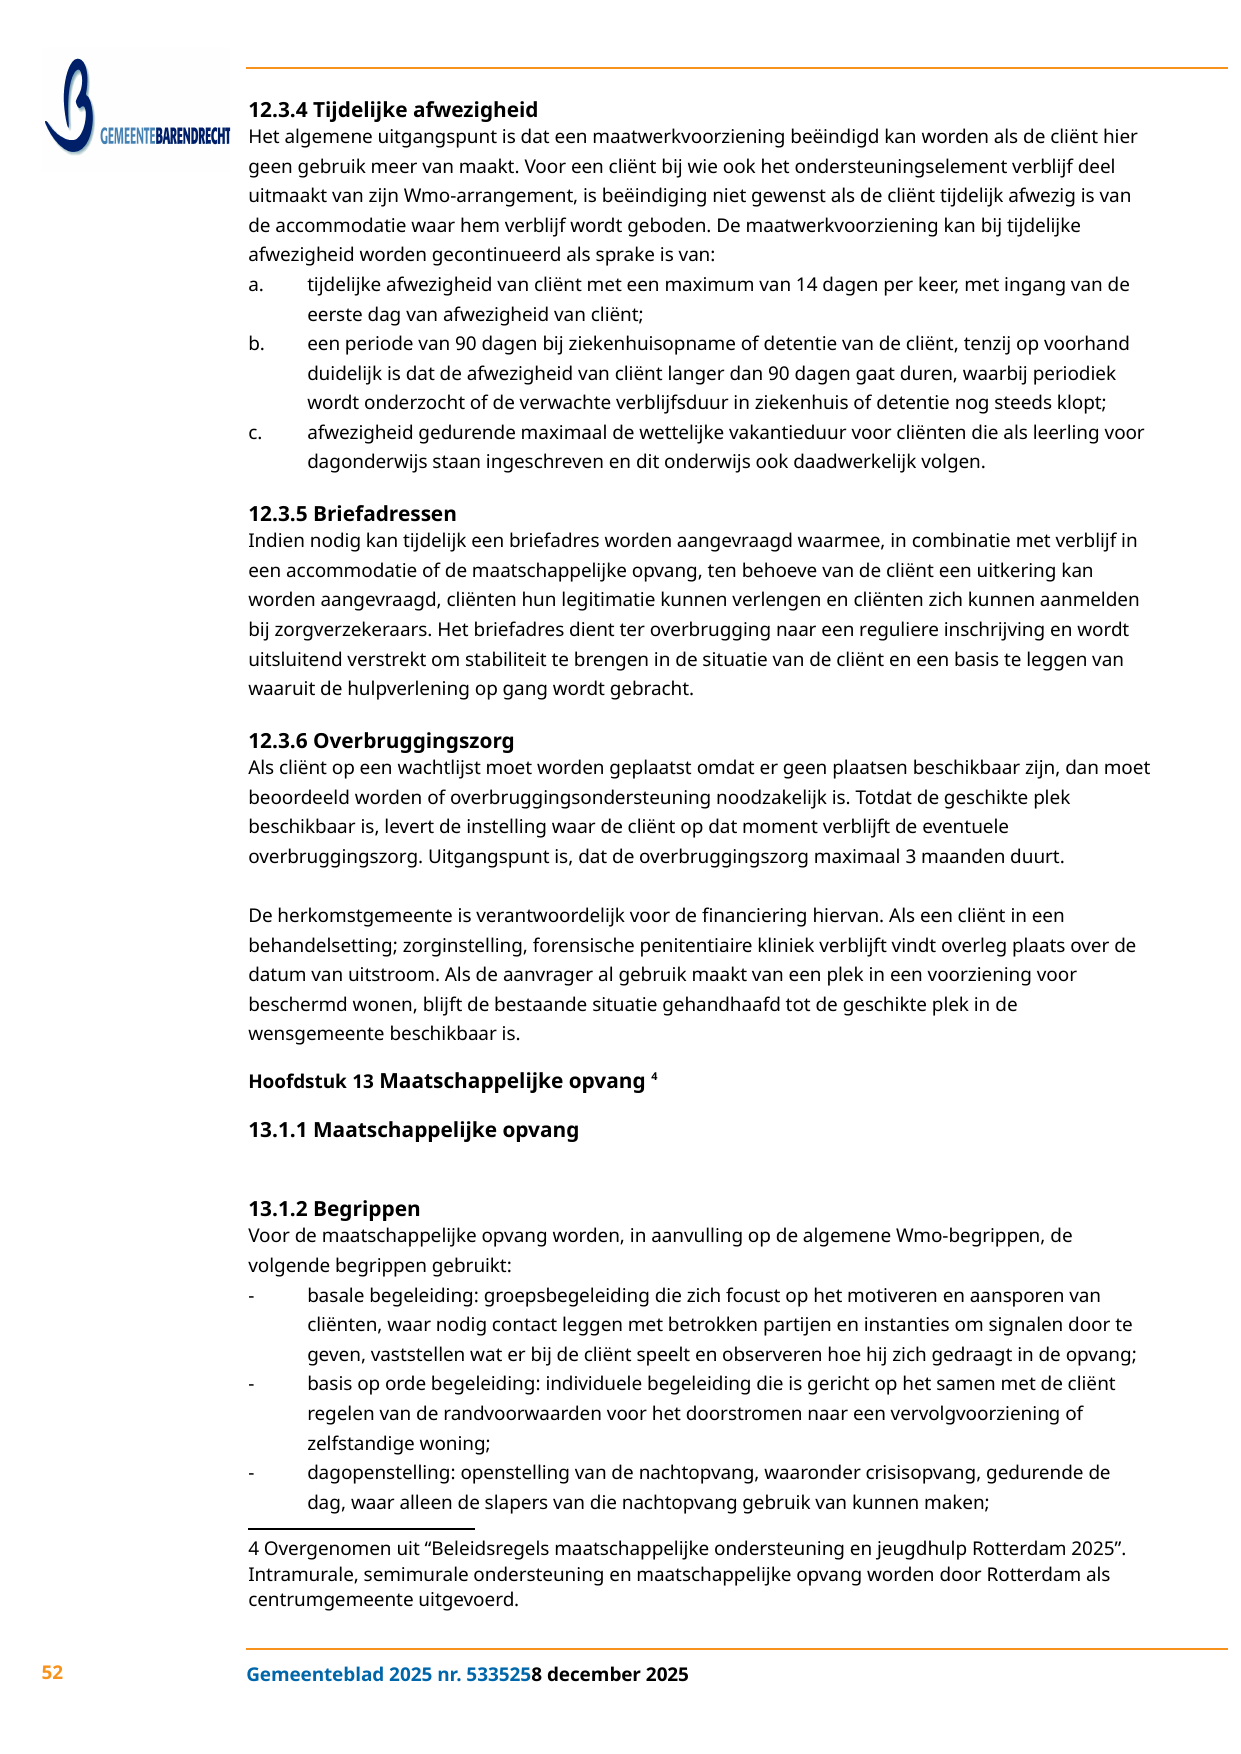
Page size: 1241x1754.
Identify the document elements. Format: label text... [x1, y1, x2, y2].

text Indien nodig kan tijdelijk een briefadres worden aangevraagd waarmee, in combinatie met verblijf in een accommodatie of de maatschappelijke opvang, ten behoeve van de cliënt een uitkering kan worden aangevraagd, cliënten hun legitimatie kunnen verlengen en cliënten zich kunnen aanmelden bij zorgverzekeraars. Het briefadres dient ter overbrugging naar een reguliere inschrijving en wordt uitsluitend verstrekt om stabiliteit te brengen in de situatie van de cliënt en een basis te leggen van waaruit de hulpverlening op gang wordt gebracht. [248, 527, 1152, 701]
picture [41, 47, 231, 172]
text 12.3.4 Tijdelijke afwezigheid [248, 95, 1152, 123]
text Overgenomen uit “Beleidsregels maatschappelijke ondersteuning en jeugdhulp Rotterdam 2025”. Intramurale, semimurale ondersteuning en maatschappelijke opvang worden door Rotterdam als centrumgemeente uitgevoerd. [248, 1535, 1152, 1612]
list een periode van 90 dagen bij ziekenhuisopname of detentie van de cliënt, tenzij op voorhand duidelijk is dat de afwezigheid van cliënt langer dan 90 dagen gaat duren, waarbij periodiek wordt onderzocht of de verwachte verblijfsduur in ziekenhuis of detentie nog steeds klopt; [248, 330, 1152, 415]
list tijdelijke afwezigheid van cliënt met een maximum van 14 dagen per keer, met ingang van de eerste dag van afwezigheid van cliënt; [248, 271, 1152, 326]
list afwezigheid gedurende maximaal de wettelijke vakantieduur voor cliënten die als leerling voor dagonderwijs staan ingeschreven en dit onderwijs ook daadwerkelijk volgen. [248, 419, 1152, 474]
list dagopenstelling: openstelling van de nachtopvang, waaronder crisisopvang, gedurende de dag, waar alleen de slapers van die nachtopvang gebruik van kunnen maken; [248, 1459, 1152, 1515]
text 13.1.1 Maatschappelijke opvang [248, 1115, 1152, 1144]
text Als cliënt op een wachtlijst moet worden geplaatst omdat er geen plaatsen beschikbaar zijn, dan moet beoordeeld worden of overbruggingsondersteuning noodzakelijk is. Totdat de geschikte plek beschikbaar is, levert de instelling waar de cliënt op dat moment verblijft de eventuele overbruggingszorg. Uitgangspunt is, dat de overbruggingszorg maximaal 3 maanden duurt. [248, 754, 1152, 869]
text Voor de maatschappelijke opvang worden, in aanvulling op de algemene Wmo-begrippen, de volgende begrippen gebruikt: [248, 1223, 1152, 1278]
text Het algemene uitgangspunt is dat een maatwerkvoorziening beëindigd kan worden als de cliënt hier geen gebruik meer van maakt. Voor een cliënt bij wie ook het ondersteuningselement verblijf deel uitmaakt van zijn Wmo-arrangement, is beëindiging niet gewenst als de cliënt tijdelijk afwezig is van de accommodatie waar hem verblijf wordt geboden. De maatwerkvoorziening kan bij tijdelijke afwezigheid worden gecontinueerd als sprake is van: [248, 123, 1152, 267]
list basale begeleiding: groepsbegeleiding die zich focust op het motiveren en aansporen van cliënten, waar nodig contact leggen met betrokken partijen en instanties om signalen door te geven, vaststellen wat er bij de cliënt speelt en observeren hoe hij zich gedraagt in de opvang; [248, 1282, 1152, 1367]
text 12.3.5 Briefadressen [248, 499, 1152, 527]
text 13.1.2 Begrippen [248, 1194, 1152, 1223]
list basis op orde begeleiding: individuele begeleiding die is gericht op het samen met de cliënt regelen van de randvoorwaarden voor het doorstromen naar een vervolgvoorziening of zelfstandige woning; [248, 1371, 1152, 1456]
text 12.3.6 Overbruggingszorg [248, 726, 1152, 754]
text Hoofdstuk 13 Maatschappelijke opvang [248, 1066, 1152, 1094]
text De herkomstgemeente is verantwoordelijk voor de financiering hiervan. Als een cliënt in een behandelsetting; zorginstelling, forensische penitentiaire kliniek verblijft vindt overleg plaats over de datum van uitstroom. Als de aanvrager al gebruik maakt van een plek in een voorziening voor beschermd wonen, blijft de bestaande situatie gehandhaafd tot de geschikte plek in de wensgemeente beschikbaar is. [248, 902, 1152, 1046]
